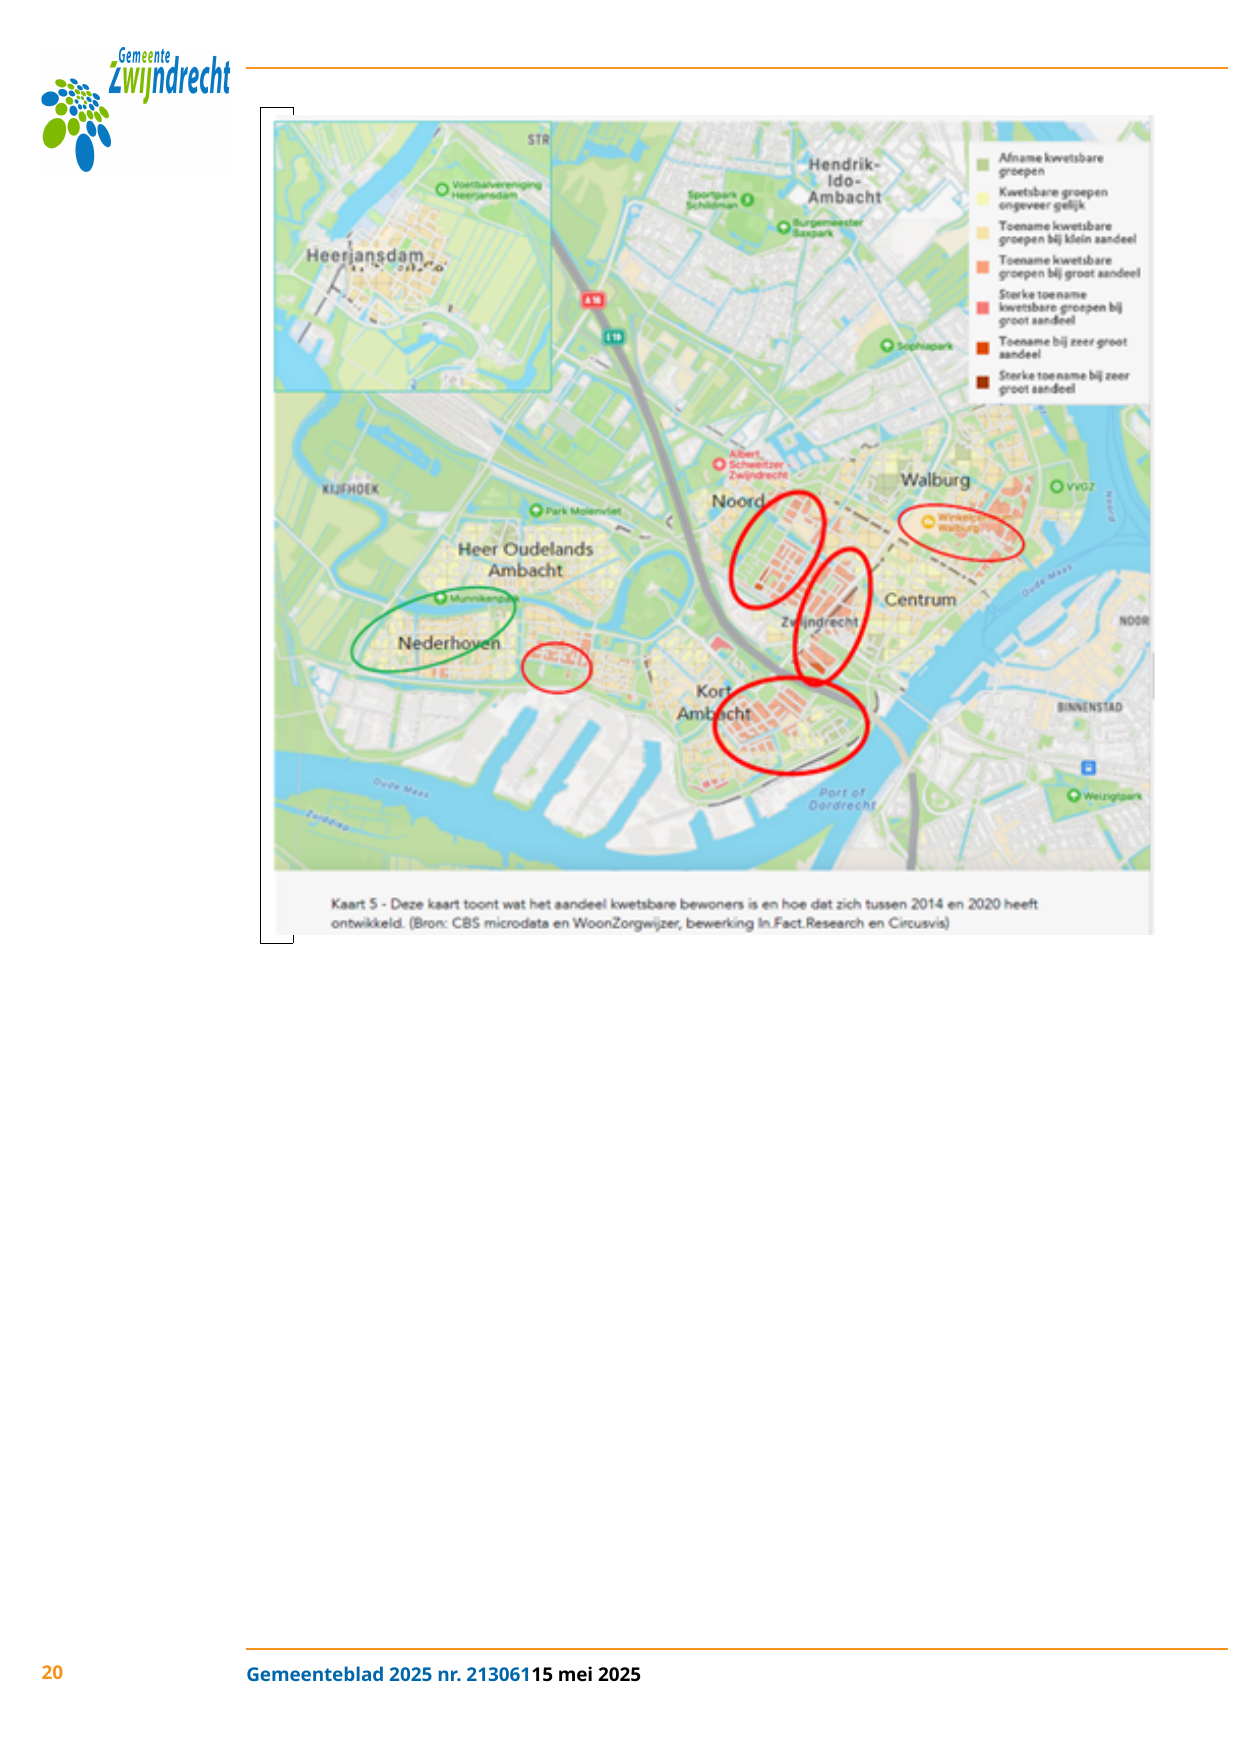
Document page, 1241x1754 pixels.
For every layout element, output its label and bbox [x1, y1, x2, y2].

picture [268, 115, 1155, 935]
picture [41, 47, 231, 172]
